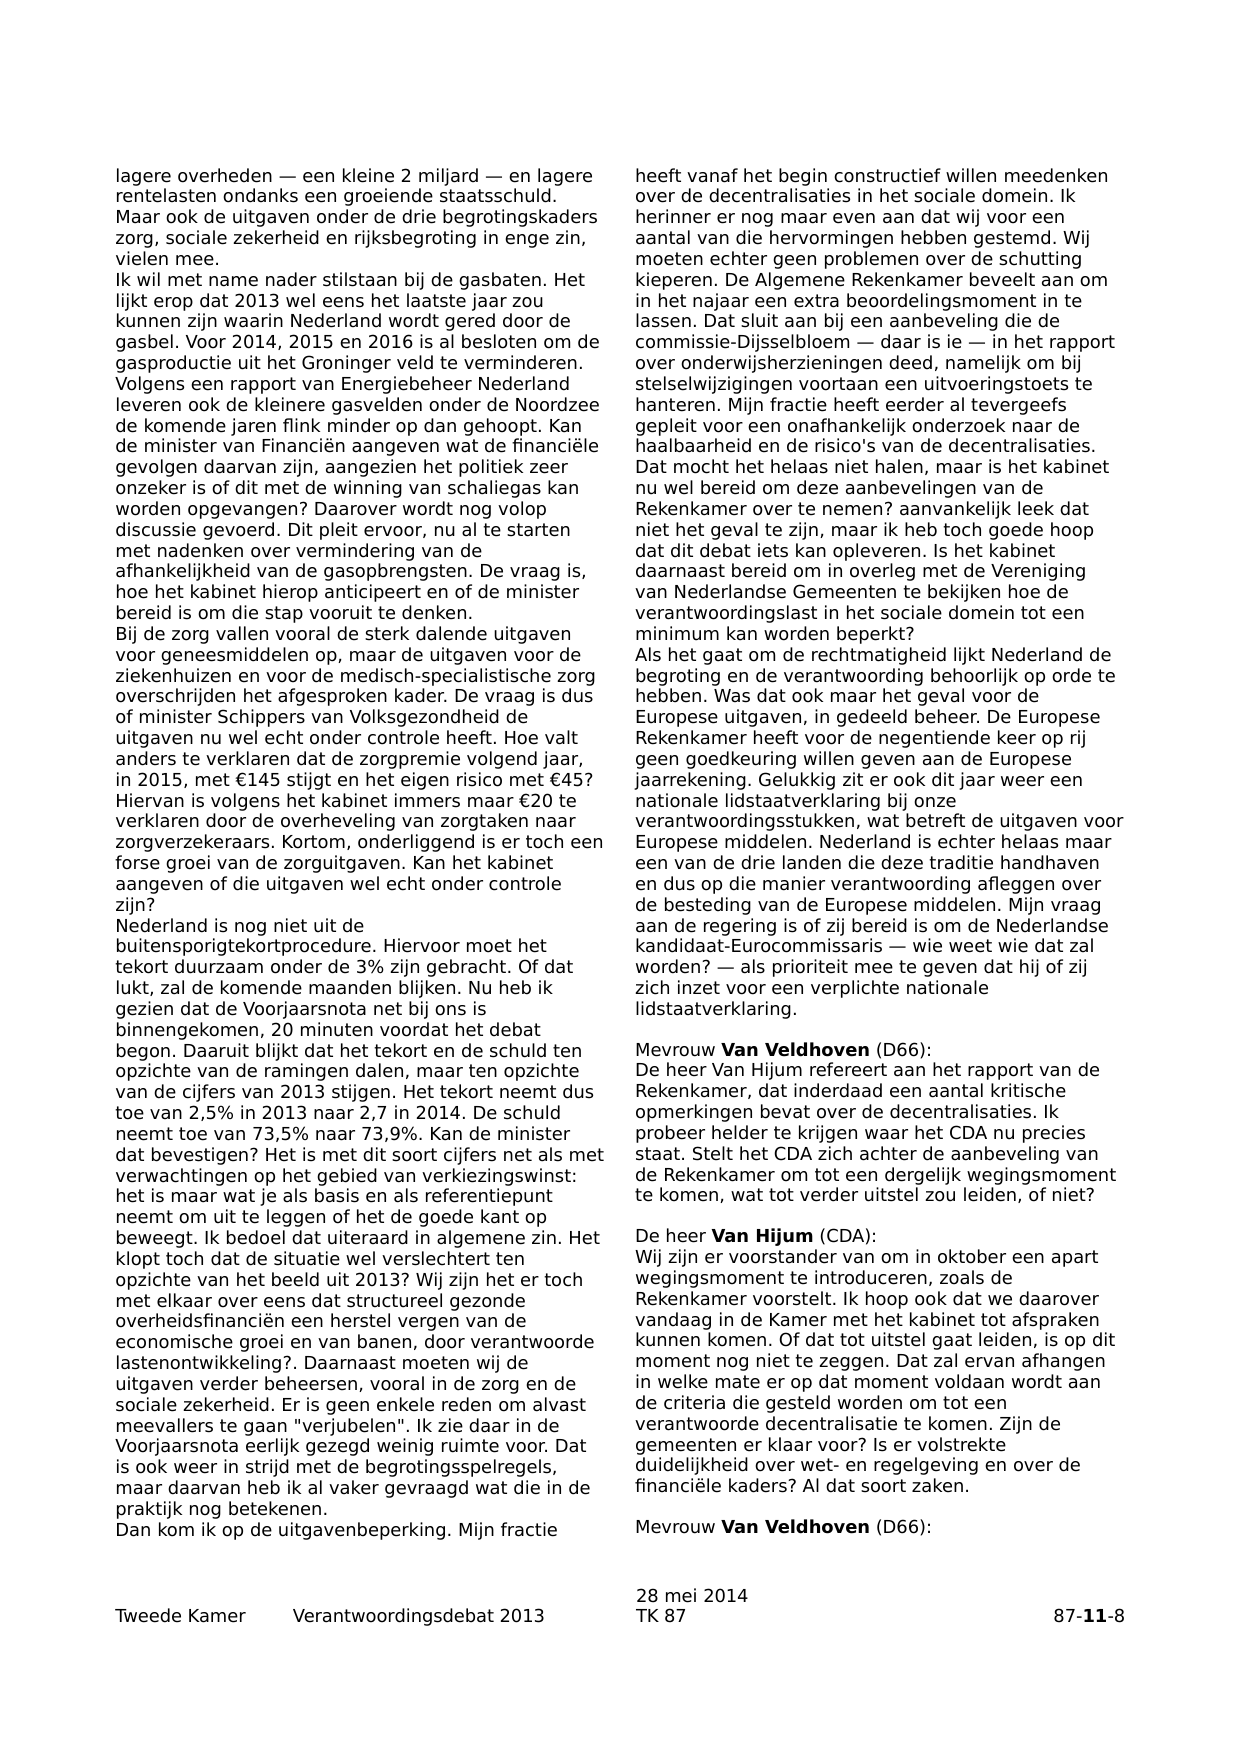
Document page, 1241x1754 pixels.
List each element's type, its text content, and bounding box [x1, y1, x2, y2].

text lagere overheden — een kleine 2 miljard — en lagere rentelasten ondanks een groeiende staatsschuld. Maar ook de uitgaven onder de drie begrotingskaders zorg, sociale zekerheid en rijksbegroting in enge zin, vielen mee. [115, 165, 605, 269]
text Dan kom ik op de uitgavenbeperking. Mijn fractie [115, 1519, 605, 1540]
text Wij zijn er voorstander van om in oktober een apart wegingsmoment te introduceren, zoals de Rekenkamer voorstelt. Ik hoop ook dat we daarover vandaag in de Kamer met het kabinet tot afspraken kunnen komen. Of dat tot uitstel gaat leiden, is op dit moment nog niet te zeggen. Dat zal ervan afhangen in welke mate er op dat moment voldaan wordt aan de criteria die gesteld worden om tot een verantwoorde decentralisatie te komen. Zijn de gemeenten er klaar voor? Is er volstrekte duidelijkheid over wet- en regelgeving en over de financiële kaders? Al dat soort zaken. [635, 1247, 1125, 1497]
text Mevrouw Van Veldhoven (D66): [635, 1517, 1125, 1537]
text De heer Van Hijum (CDA): [635, 1226, 1125, 1247]
text Ik wil met name nader stilstaan bij de gasbaten. Het lijkt erop dat 2013 wel eens het laatste jaar zou kunnen zijn waarin Nederland wordt gered door de gasbel. Voor 2014, 2015 en 2016 is al besloten om de gasproductie uit het Groninger veld te verminderen. Volgens een rapport van Energiebeheer Nederland leveren ook de kleinere gasvelden onder de Noordzee de komende jaren flink minder op dan gehoopt. Kan de minister van Financiën aangeven wat de financiële gevolgen daarvan zijn, aangezien het politiek zeer onzeker is of dit met de winning van schaliegas kan worden opgevangen? Daarover wordt nog volop discussie gevoerd. Dit pleit ervoor, nu al te starten met nadenken over vermindering van de afhankelijkheid van de gasopbrengsten. De vraag is, hoe het kabinet hierop anticipeert en of de minister bereid is om die stap vooruit te denken. [115, 269, 605, 624]
text heeft vanaf het begin constructief willen meedenken over de decentralisaties in het sociale domein. Ik herinner er nog maar even aan dat wij voor een aantal van die hervormingen hebben gestemd. Wij moeten echter geen problemen over de schutting kieperen. De Algemene Rekenkamer beveelt aan om in het najaar een extra beoordelingsmoment in te lassen. Dat sluit aan bij een aanbeveling die de commissie-Dijsselbloem — daar is ie — in het rapport over onderwijsherzieningen deed, namelijk om bij stelselwijzigingen voortaan een uitvoeringstoets te hanteren. Mijn fractie heeft eerder al tevergeefs gepleit voor een onafhankelijk onderzoek naar de haalbaarheid en de risico's van de decentralisaties. Dat mocht het helaas niet halen, maar is het kabinet nu wel bereid om deze aanbevelingen van de Rekenkamer over te nemen? aanvankelijk leek dat niet het geval te zijn, maar ik heb toch goede hoop dat dit debat iets kan opleveren. Is het kabinet daarnaast bereid om in overleg met de Vereniging van Nederlandse Gemeenten te bekijken hoe de verantwoordingslast in het sociale domein tot een minimum kan worden beperkt? [635, 165, 1125, 644]
text Mevrouw Van Veldhoven (D66): [635, 1039, 1125, 1060]
text Nederland is nog niet uit de buitensporigtekortprocedure. Hiervoor moet het tekort duurzaam onder de 3% zijn gebracht. Of dat lukt, zal de komende maanden blijken. Nu heb ik gezien dat de Voorjaarsnota net bij ons is binnengekomen, 20 minuten voordat het debat begon. Daaruit blijkt dat het tekort en de schuld ten opzichte van de ramingen dalen, maar ten opzichte van de cijfers van 2013 stijgen. Het tekort neemt dus toe van 2,5% in 2013 naar 2,7 in 2014. De schuld neemt toe van 73,5% naar 73,9%. Kan de minister dat bevestigen? Het is met dit soort cijfers net als met verwachtingen op het gebied van verkiezingswinst: het is maar wat je als basis en als referentiepunt neemt om uit te leggen of het de goede kant op beweegt. Ik bedoel dat uiteraard in algemene zin. Het klopt toch dat de situatie wel verslechtert ten opzichte van het beeld uit 2013? Wij zijn het er toch met elkaar over eens dat structureel gezonde overheidsfinanciën een herstel vergen van de economische groei en van banen, door verantwoorde lastenontwikkeling?. Daarnaast moeten wij de uitgaven verder beheersen, vooral in de zorg en de sociale zekerheid. Er is geen enkele reden om alvast meevallers te gaan "verjubelen". Ik zie daar in de Voorjaarsnota eerlijk gezegd weinig ruimte voor. Dat is ook weer in strijd met de begrotingsspelregels, maar daarvan heb ik al vaker gevraagd wat die in de praktijk nog betekenen. [115, 915, 605, 1519]
text De heer Van Hijum refereert aan het rapport van de Rekenkamer, dat inderdaad een aantal kritische opmerkingen bevat over de decentralisaties. Ik probeer helder te krijgen waar het CDA nu precies staat. Stelt het CDA zich achter de aanbeveling van de Rekenkamer om tot een dergelijk wegingsmoment te komen, wat tot verder uitstel zou leiden, of niet? [635, 1060, 1125, 1206]
text Als het gaat om de rechtmatigheid lijkt Nederland de begroting en de verantwoording behoorlijk op orde te hebben. Was dat ook maar het geval voor de Europese uitgaven, in gedeeld beheer. De Europese Rekenkamer heeft voor de negentiende keer op rij geen goedkeuring willen geven aan de Europese jaarrekening. Gelukkig zit er ook dit jaar weer een nationale lidstaatverklaring bij onze verantwoordingsstukken, wat betreft de uitgaven voor Europese middelen. Nederland is echter helaas maar een van de drie landen die deze traditie handhaven en dus op die manier verantwoording afleggen over de besteding van de Europese middelen. Mijn vraag aan de regering is of zij bereid is om de Nederlandse kandidaat-Eurocommissaris — wie weet wie dat zal worden? — als prioriteit mee te geven dat hij of zij zich inzet voor een verplichte nationale lidstaatverklaring. [635, 644, 1125, 1019]
text Bij de zorg vallen vooral de sterk dalende uitgaven voor geneesmiddelen op, maar de uitgaven voor de ziekenhuizen en voor de medisch-specialistische zorg overschrijden het afgesproken kader. De vraag is dus of minister Schippers van Volksgezondheid de uitgaven nu wel echt onder controle heeft. Hoe valt anders te verklaren dat de zorgpremie volgend jaar, in 2015, met €145 stijgt en het eigen risico met €45? Hiervan is volgens het kabinet immers maar €20 te verklaren door de overheveling van zorgtaken naar zorgverzekeraars. Kortom, onderliggend is er toch een forse groei van de zorguitgaven. Kan het kabinet aangeven of die uitgaven wel echt onder controle zijn? [115, 624, 605, 915]
